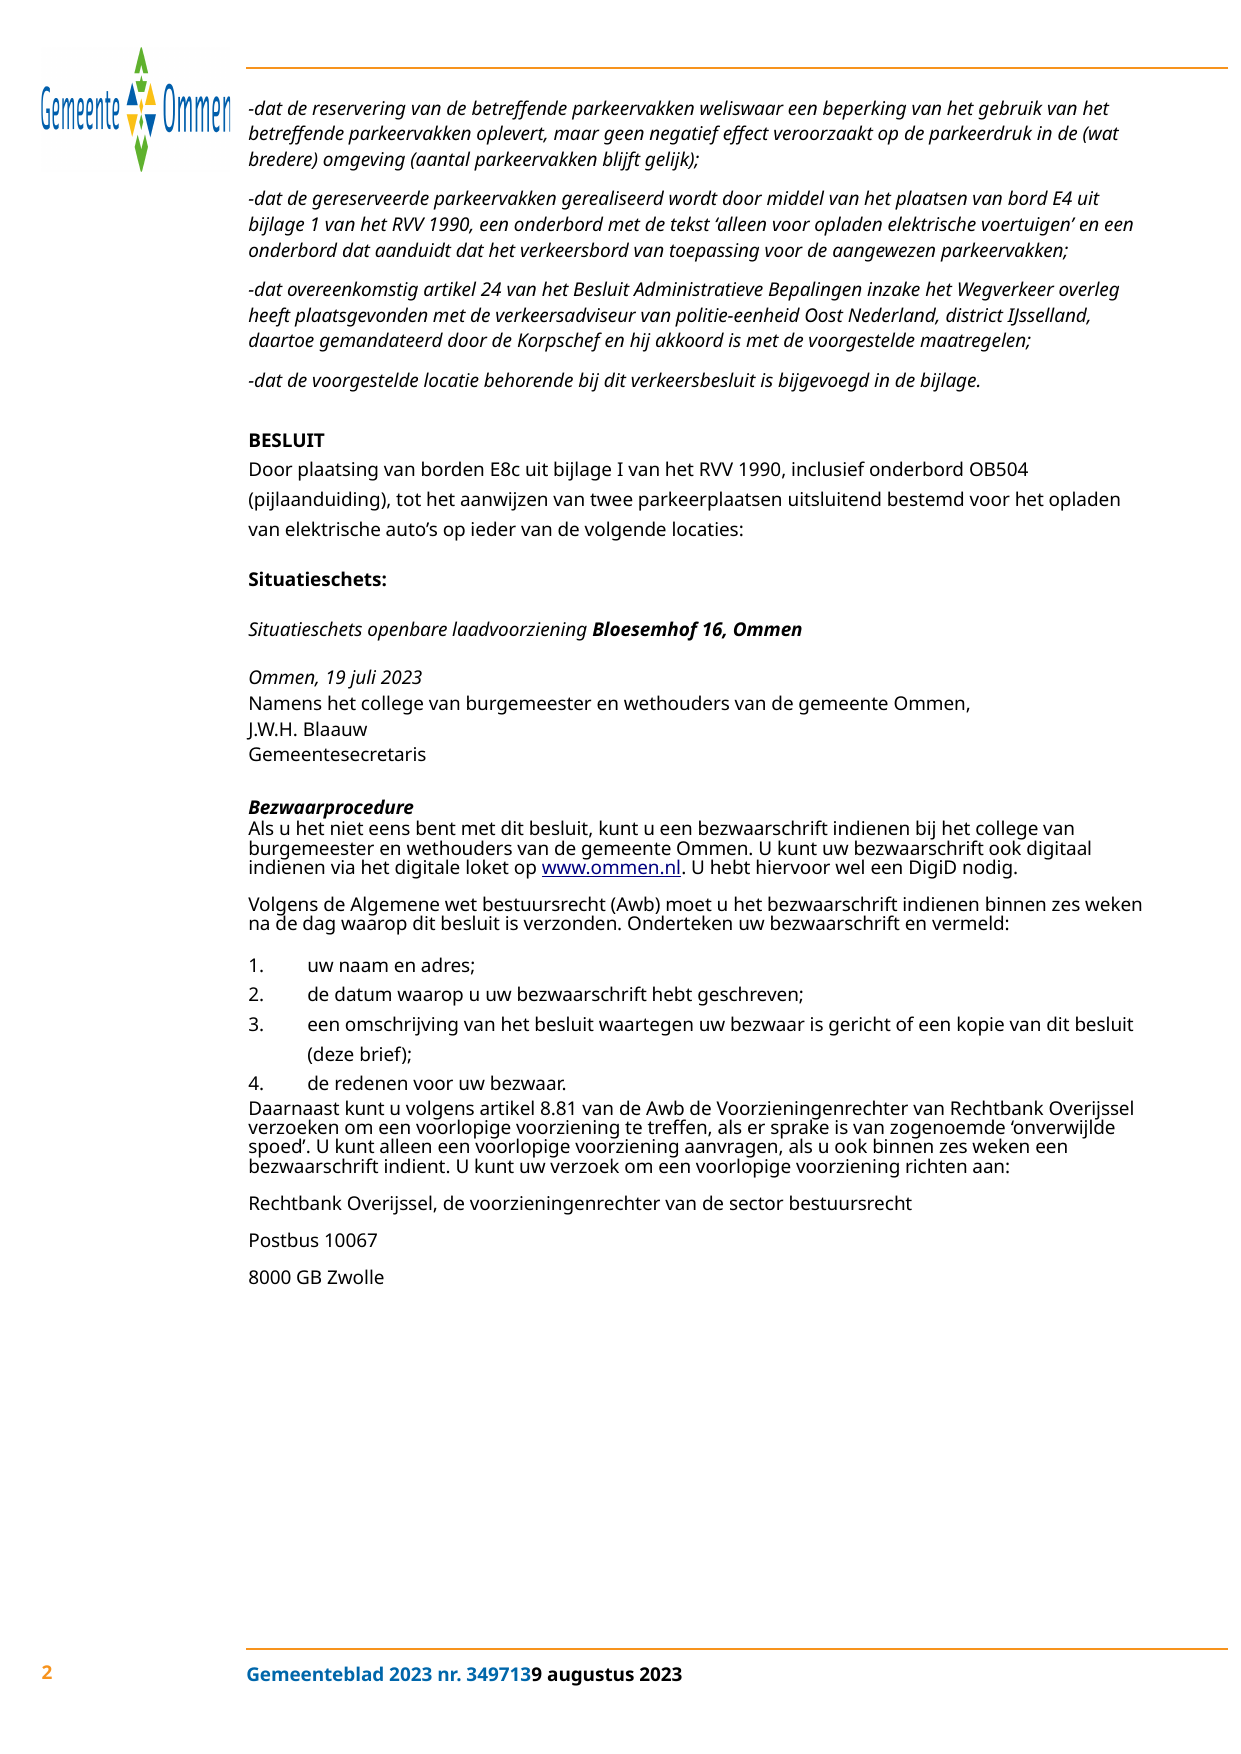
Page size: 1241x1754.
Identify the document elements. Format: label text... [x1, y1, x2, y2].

text -dat de reservering van de betreffende parkeervakken weliswaar een beperking van het gebruik van het betreffende parkeervakken oplevert, maar geen negatief effect veroorzaakt op de parkeerdruk in de (wat bredere) omgeving (aantal parkeervakken blijft gelijk); [248, 95, 1152, 172]
list uw naam en adres; [248, 952, 1152, 978]
text 8000 GB Zwolle [248, 1269, 1152, 1288]
text Bezwaarprocedure [248, 794, 1152, 820]
text BESLUIT [248, 427, 1152, 453]
picture [41, 47, 231, 172]
text -dat de gereserveerde parkeervakken gerealiseerd wordt door middel van het plaatsen van bord E4 uit bijlage 1 van het RVV 1990, een onderbord met de tekst ‘alleen voor opladen elektrische voertuigen’ en een onderbord dat aanduidt dat het verkeersbord van toepassing voor de aangewezen parkeervakken; [248, 186, 1152, 263]
text Situatieschets openbare laadvoorziening Bloesemhof 16, Ommen [248, 617, 1152, 642]
text J.W.H. Blaauw [248, 716, 1152, 742]
text Situatieschets: [248, 566, 1152, 592]
text Daarnaast kunt u volgens artikel 8.81 van de Awb de Voorzieningenrechter van Rechtbank Overijssel verzoeken om een voorlopige voorziening te treffen, als er sprake is van zogenoemde ‘onverwijlde spoed’. U kunt alleen een voorlopige voorziening aanvragen, als u ook binnen zes weken een bezwaarschrift indient. U kunt uw verzoek om een voorlopige voorziening richten aan: [248, 1100, 1152, 1177]
list een omschrijving van het besluit waartegen uw bezwaar is gericht of een kopie van dit besluit (deze brief); [248, 1011, 1152, 1067]
list de redenen voor uw bezwaar. [248, 1070, 1152, 1096]
list de datum waarop u uw bezwaarschrift hebt geschreven; [248, 982, 1152, 1007]
text Gemeentesecretaris [248, 742, 1152, 767]
text -dat overeenkomstig artikel 24 van het Besluit Administratieve Bepalingen inzake het Wegverkeer overleg heeft plaatsgevonden met de verkeersadviseur van politie-eenheid Oost Nederland, district IJsselland, daartoe gemandateerd door de Korpschef en hij akkoord is met de voorgestelde maatregelen; [248, 276, 1152, 353]
text -dat de voorgestelde locatie behorende bij dit verkeersbesluit is bijgevoegd in de bijlage. [248, 367, 1152, 393]
text Ommen, 19 juli 2023 [248, 664, 1152, 690]
text Namens het college van burgemeester en wethouders van de gemeente Ommen, [248, 690, 1152, 716]
text Rechtbank Overijssel, de voorzieningenrechter van de sector bestuursrecht [248, 1195, 1152, 1214]
text Als u het niet eens bent met dit besluit, kunt u een bezwaarschrift indienen bij het college van burgemeester en wethouders van de gemeente Ommen. U kunt uw bezwaarschrift ook digitaal indienen via het digitale loket op www.ommen.nl. U hebt hiervoor wel een DigiD nodig. [248, 820, 1152, 878]
text Volgens de Algemene wet bestuursrecht (Awb) moet u het bezwaarschrift indienen binnen zes weken na de dag waarop dit besluit is verzonden. Onderteken uw bezwaarschrift en vermeld: [248, 896, 1152, 934]
text Door plaatsing van borden E8c uit bijlage I van het RVV 1990, inclusief onderbord OB504 (pijlaanduiding), tot het aanwijzen van twee parkeerplaatsen uitsluitend bestemd voor het opladen van elektrische auto’s op ieder van de volgende locaties: [248, 457, 1152, 542]
text Postbus 10067 [248, 1232, 1152, 1251]
